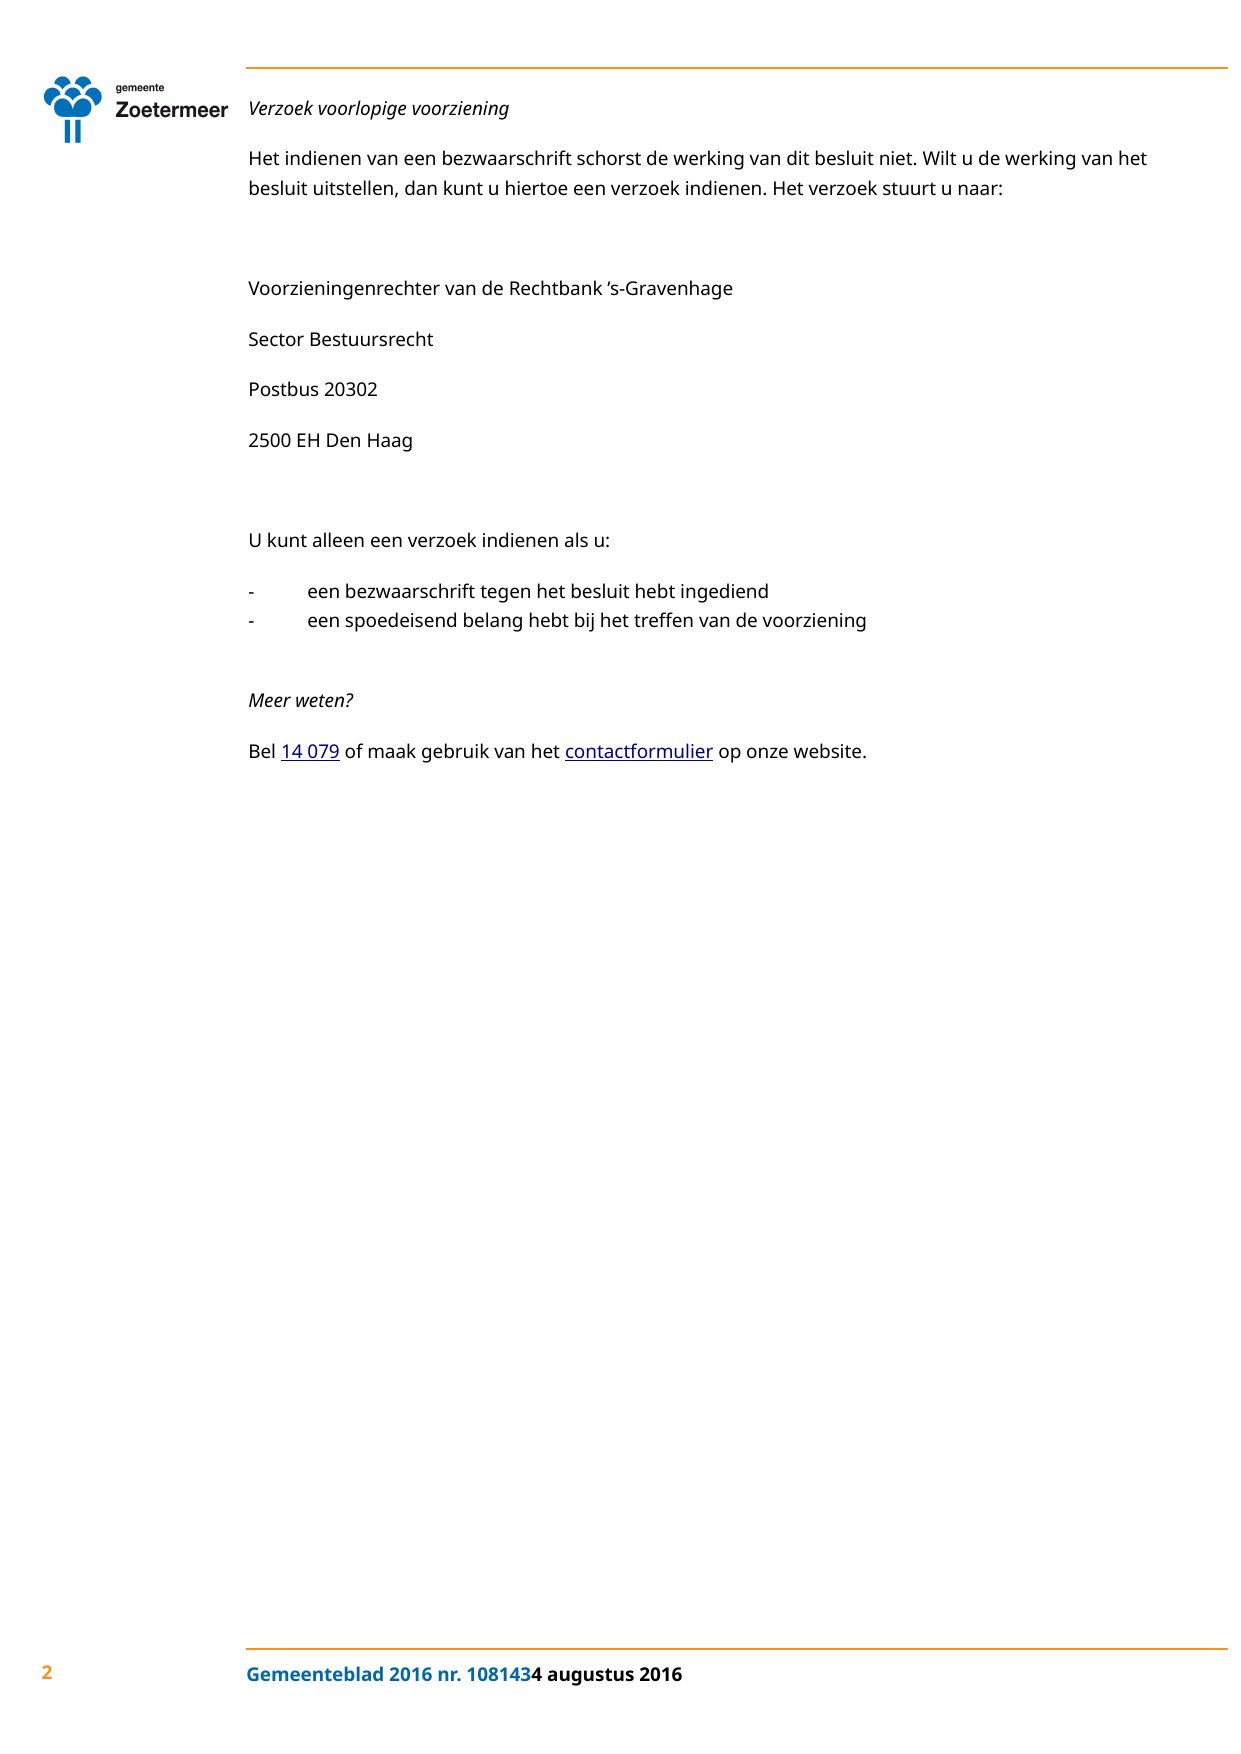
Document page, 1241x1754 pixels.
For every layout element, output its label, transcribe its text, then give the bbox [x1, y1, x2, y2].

text Bel 14 079 of maak gebruik van het contactformulier op onze website. [248, 738, 1152, 764]
text Het indienen van een bezwaarschrift schorst de werking van dit besluit niet. Wilt u de werking van het besluit uitstellen, dan kunt u hiertoe een verzoek indienen. Het verzoek stuurt u naar: [248, 145, 1152, 201]
text Voorzieningenrechter van de Rechtbank ’s-Gravenhage [248, 276, 1152, 301]
text Verzoek voorlopige voorziening [248, 95, 1152, 121]
text Postbus 20302 [248, 376, 1152, 402]
list een spoedeisend belang hebt bij het treffen van de voorziening [248, 608, 1152, 633]
picture [41, 47, 231, 172]
list een bezwaarschrift tegen het besluit hebt ingediend [248, 578, 1152, 604]
text U kunt alleen een verzoek indienen als u: [248, 528, 1152, 553]
text Sector Bestuursrecht [248, 326, 1152, 352]
text Meer weten? [248, 688, 1152, 713]
text 2500 EH Den Haag [248, 427, 1152, 453]
